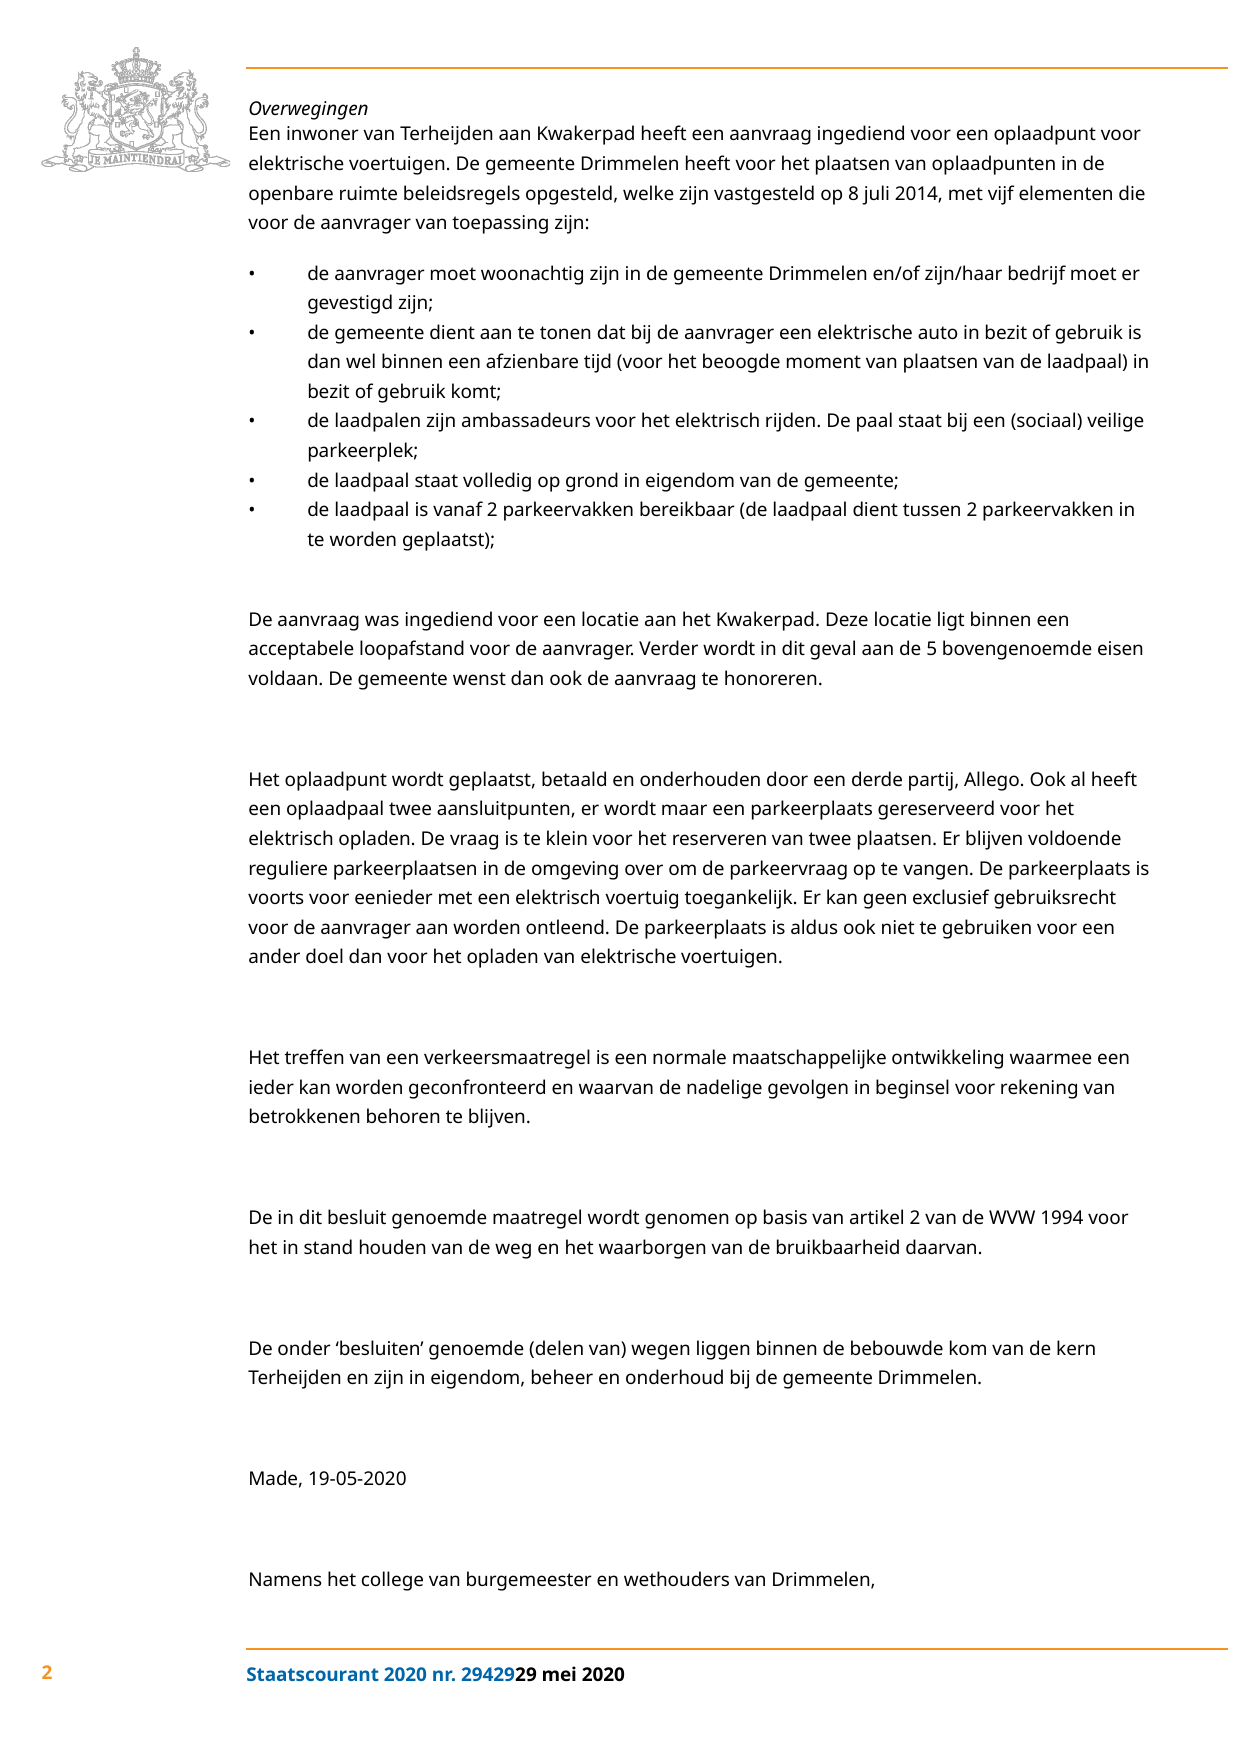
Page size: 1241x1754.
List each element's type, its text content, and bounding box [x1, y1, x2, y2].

text Namens het college van burgemeester en wethouders van Drimmelen, [248, 1566, 1152, 1592]
text Overwegingen [248, 95, 1152, 121]
list de gemeente dient aan te tonen dat bij de aanvrager een elektrische auto in bezit of gebruik is dan wel binnen een afzienbare tijd (voor het beoogde moment van plaatsen van de laadpaal) in bezit of gebruik komt; [248, 319, 1152, 404]
text Het treffen van een verkeersmaatregel is een normale maatschappelijke ontwikkeling waarmee een ieder kan worden geconfronteerd en waarvan de nadelige gevolgen in beginsel voor rekening van betrokkenen behoren te blijven. [248, 1044, 1152, 1129]
picture [41, 47, 231, 172]
text Een inwoner van Terheijden aan Kwakerpad heeft een aanvraag ingediend voor een oplaadpunt voor elektrische voertuigen. De gemeente Drimmelen heeft voor het plaatsen van oplaadpunten in de openbare ruimte beleidsregels opgesteld, welke zijn vastgesteld op 8 juli 2014, met vijf elementen die voor de aanvrager van toepassing zijn: [248, 121, 1152, 235]
text Made, 19-05-2020 [248, 1465, 1152, 1491]
text De in dit besluit genoemde maatregel wordt genomen op basis van artikel 2 van de WVW 1994 voor het in stand houden van de weg en het waarborgen van de bruikbaarheid daarvan. [248, 1204, 1152, 1259]
text Het oplaadpunt wordt geplaatst, betaald en onderhouden door een derde partij, Allego. Ook al heeft een oplaadpaal twee aansluitpunten, er wordt maar een parkeerplaats gereserveerd voor het elektrisch opladen. De vraag is te klein voor het reserveren van twee plaatsen. Er blijven voldoende reguliere parkeerplaatsen in de omgeving over om de parkeervraag op te vangen. De parkeerplaats is voorts voor eenieder met een elektrisch voertuig toegankelijk. Er kan geen exclusief gebruiksrecht voor de aanvrager aan worden ontleend. De parkeerplaats is aldus ook niet te gebruiken voor een ander doel dan voor het opladen van elektrische voertuigen. [248, 766, 1152, 969]
text De onder ‘besluiten’ genoemde (delen van) wegen liggen binnen de bebouwde kom van de kern Terheijden en zijn in eigendom, beheer en onderhoud bij de gemeente Drimmelen. [248, 1335, 1152, 1390]
list de aanvrager moet woonachtig zijn in de gemeente Drimmelen en/of zijn/haar bedrijf moet er gevestigd zijn; [248, 260, 1152, 315]
list de laadpaal staat volledig op grond in eigendom van de gemeente; [248, 467, 1152, 492]
text De aanvraag was ingediend voor een locatie aan het Kwakerpad. Deze locatie ligt binnen een acceptabele loopafstand voor de aanvrager. Verder wordt in dit geval aan de 5 bovengenoemde eisen voldaan. De gemeente wenst dan ook de aanvraag te honoreren. [248, 606, 1152, 691]
list de laadpalen zijn ambassadeurs voor het elektrisch rijden. De paal staat bij een (sociaal) veilige parkeerplek; [248, 408, 1152, 463]
list de laadpaal is vanaf 2 parkeervakken bereikbaar (de laadpaal dient tussen 2 parkeervakken in te worden geplaatst); [248, 496, 1152, 552]
